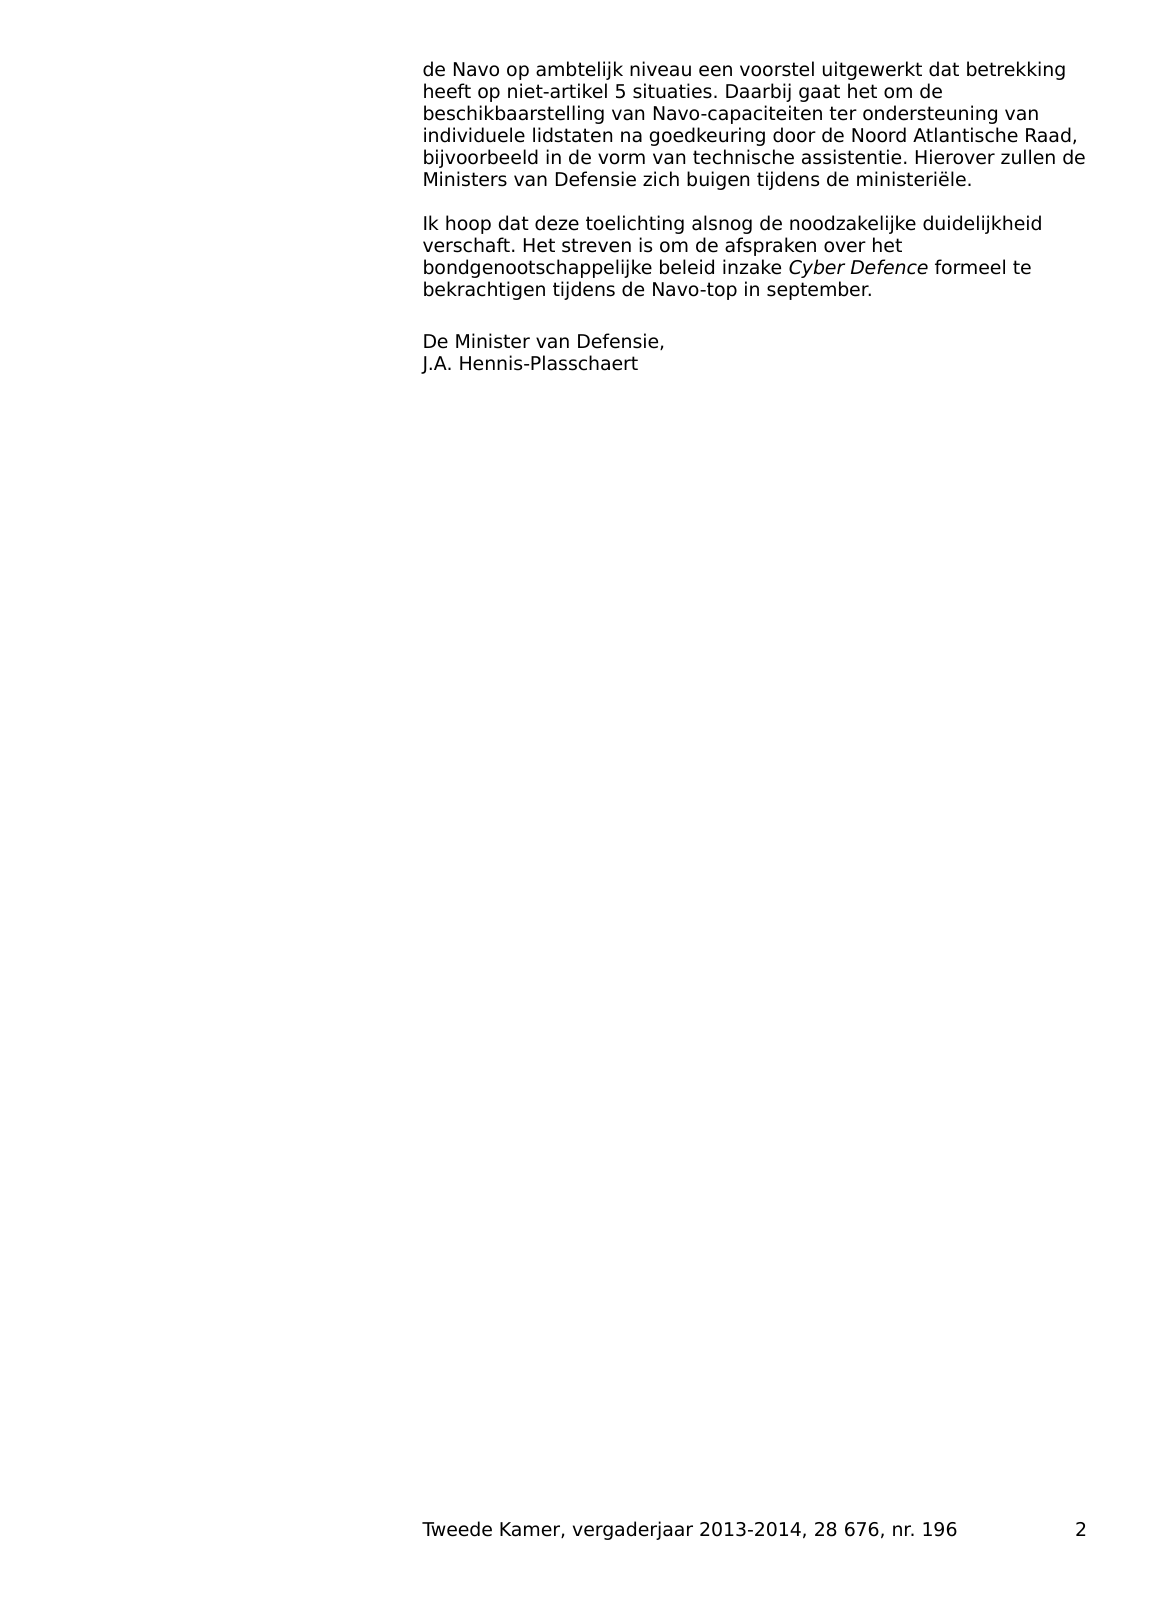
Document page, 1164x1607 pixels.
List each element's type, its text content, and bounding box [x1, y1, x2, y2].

text de Navo op ambtelijk niveau een voorstel uitgewerkt dat betrekking heeft op niet-artikel 5 situaties. Daarbij gaat het om de beschikbaarstelling van Navo-capaciteiten ter ondersteuning van individuele lidstaten na goedkeuring door de Noord Atlantische Raad, bijvoorbeeld in de vorm van technische assistentie. Hierover zullen de Ministers van Defensie zich buigen tijdens de ministeriële. [422, 59, 1087, 191]
text De Minister van Defensie, J.A. Hennis-Plasschaert [422, 331, 1087, 375]
text Ik hoop dat deze toelichting alsnog de noodzakelijke duidelijkheid verschaft. Het streven is om de afspraken over het bondgenootschappelijke beleid inzake Cyber Defence formeel te bekrachtigen tijdens de Navo-top in september. [422, 213, 1087, 301]
